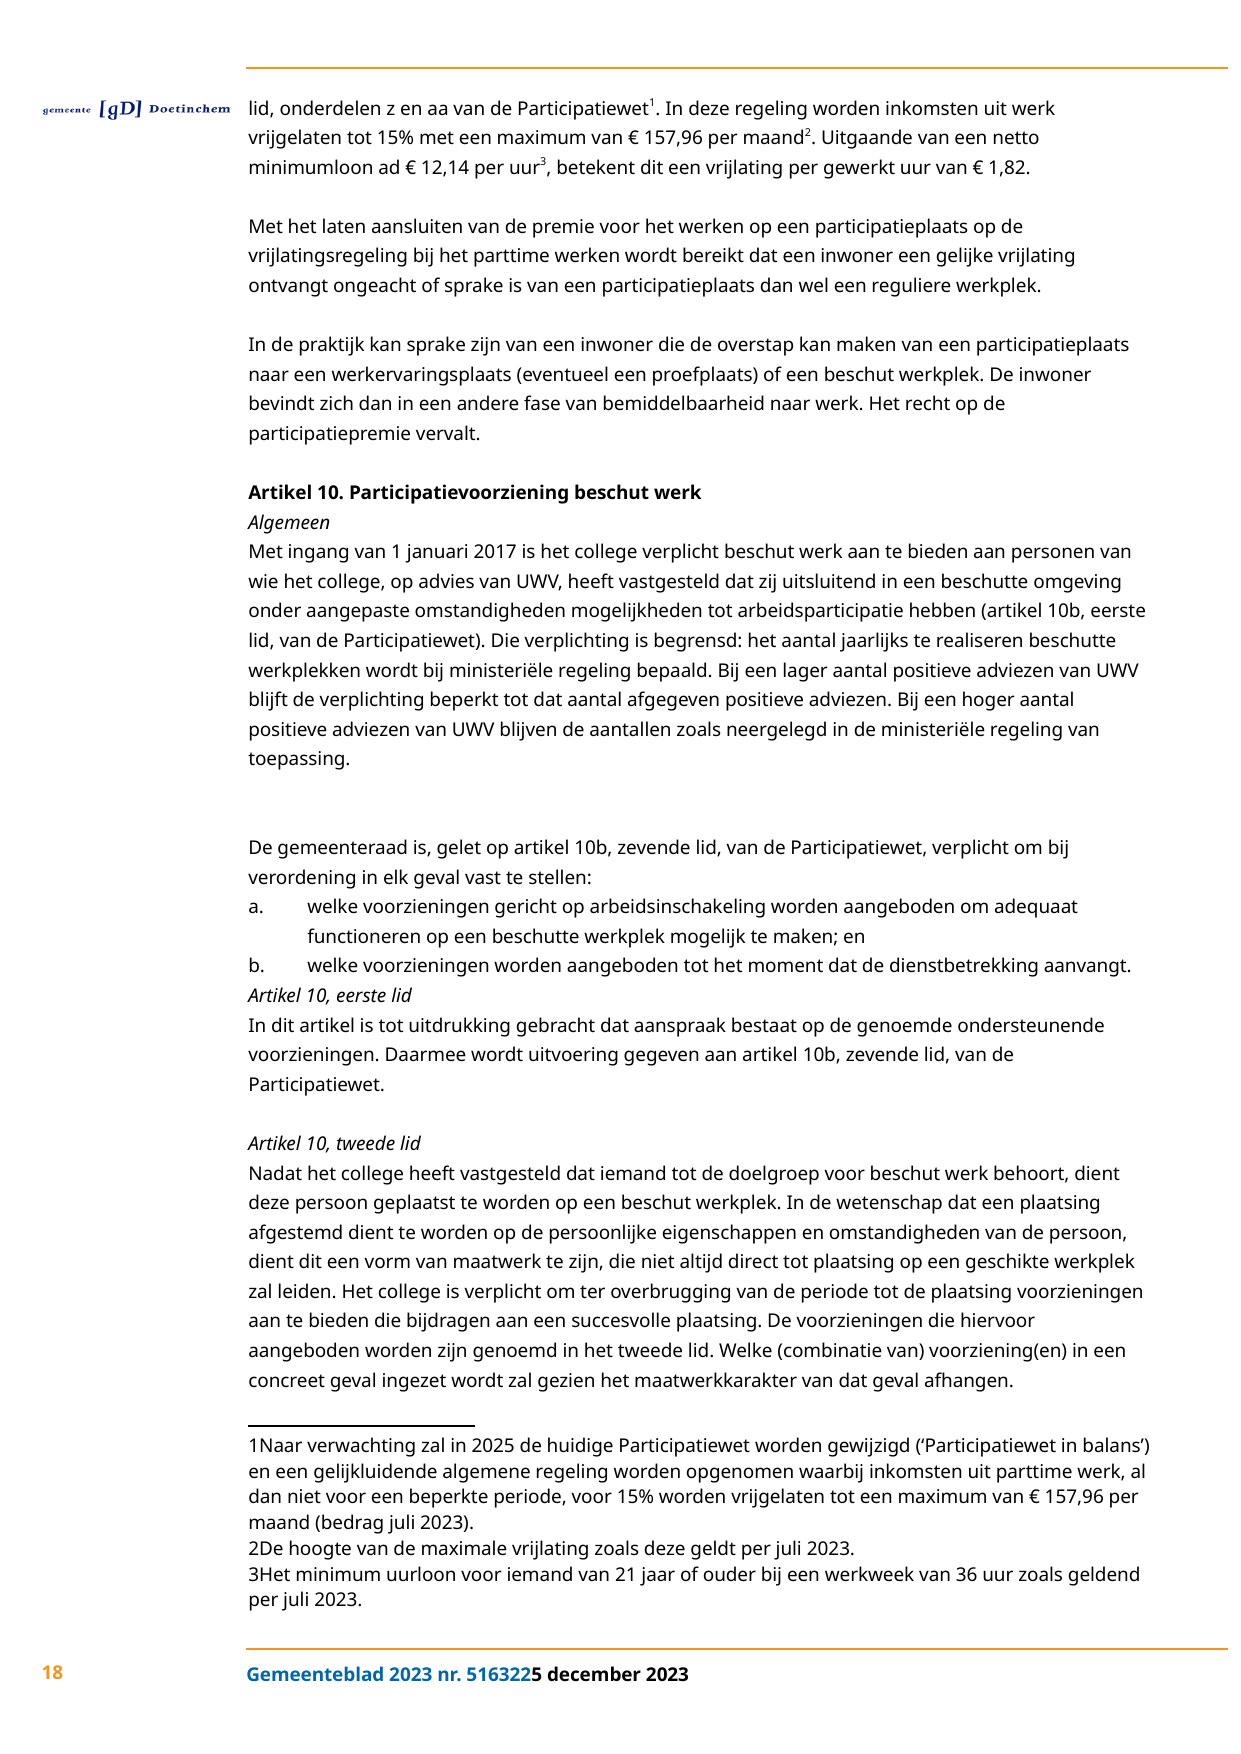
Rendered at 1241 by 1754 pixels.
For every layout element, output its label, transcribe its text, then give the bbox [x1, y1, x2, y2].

text Artikel 10, eerste lid [248, 982, 1152, 1008]
text Artikel 10, tweede lid [248, 1130, 1152, 1156]
text Naar verwachting zal in 2025 de huidige Participatiewet worden gewijzigd (‘Participatiewet in balans’) en een gelijkluidende algemene regeling worden opgenomen waarbij inkomsten uit parttime werk, al dan niet voor een beperkte periode, voor 15% worden vrijgelaten tot een maximum van € 157,96 per maand (bedrag juli 2023). [248, 1432, 1152, 1535]
text De hoogte van de maximale vrijlating zoals deze geldt per juli 2023. [248, 1535, 1152, 1561]
text lid, onderdelen z en aa van de Participatiewet. In deze regeling worden inkomsten uit werk vrijgelaten tot 15% met een maximum van € 157,96 per maand. Uitgaande van een netto minimumloon ad € 12,14 per uur, betekent dit een vrijlating per gewerkt uur van € 1,82. [248, 95, 1152, 180]
list welke voorzieningen gericht op arbeidsinschakeling worden aangeboden om adequaat functioneren op een beschutte werkplek mogelijk te maken; en [248, 893, 1152, 949]
list welke voorzieningen worden aangeboden tot het moment dat de dienstbetrekking aanvangt. [248, 953, 1152, 978]
picture [41, 47, 231, 172]
text Het minimum uurloon voor iemand van 21 jaar of ouder bij een werkweek van 36 uur zoals geldend per juli 2023. [248, 1561, 1152, 1612]
text In de praktijk kan sprake zijn van een inwoner die de overstap kan maken van een participatieplaats naar een werkervaringsplaats (eventueel een proefplaats) of een beschut werkplek. De inwoner bevindt zich dan in een andere fase van bemiddelbaarheid naar werk. Het recht op de participatiepremie vervalt. [248, 331, 1152, 446]
text Nadat het college heeft vastgesteld dat iemand tot de doelgroep voor beschut werk behoort, dient deze persoon geplaatst te worden op een beschut werkplek. In de wetenschap dat een plaatsing afgestemd dient te worden op de persoonlijke eigenschappen en omstandigheden van de persoon, dient dit een vorm van maatwerk te zijn, die niet altijd direct tot plaatsing op een geschikte werkplek zal leiden. Het college is verplicht om ter overbrugging van de periode tot de plaatsing voorzieningen aan te bieden die bijdragen aan een succesvolle plaatsing. De voorzieningen die hiervoor aangeboden worden zijn genoemd in het tweede lid. Welke (combinatie van) voorziening(en) in een concreet geval ingezet wordt zal gezien het maatwerkkarakter van dat geval afhangen. [248, 1160, 1152, 1393]
text De gemeenteraad is, gelet op artikel 10b, zevende lid, van de Participatiewet, verplicht om bij verordening in elk geval vast te stellen: [248, 834, 1152, 890]
text In dit artikel is tot uitdrukking gebracht dat aanspraak bestaat op de genoemde ondersteunende voorzieningen. Daarmee wordt uitvoering gegeven aan artikel 10b, zevende lid, van de Participatiewet. [248, 1012, 1152, 1097]
text Met het laten aansluiten van de premie voor het werken op een participatieplaats op de vrijlatingsregeling bij het parttime werken wordt bereikt dat een inwoner een gelijke vrijlating ontvangt ongeacht of sprake is van een participatieplaats dan wel een reguliere werkplek. [248, 213, 1152, 298]
text Algemeen [248, 509, 1152, 535]
text Artikel 10. Participatievoorziening beschut werk [248, 479, 1152, 505]
text Met ingang van 1 januari 2017 is het college verplicht beschut werk aan te bieden aan personen van wie het college, op advies van UWV, heeft vastgesteld dat zij uitsluitend in een beschutte omgeving onder aangepaste omstandigheden mogelijkheden tot arbeidsparticipatie hebben (artikel 10b, eerste lid, van de Participatiewet). Die verplichting is begrensd: het aantal jaarlijks te realiseren beschutte werkplekken wordt bij ministeriële regeling bepaald. Bij een lager aantal positieve adviezen van UWV blijft de verplichting beperkt tot dat aantal afgegeven positieve adviezen. Bij een hoger aantal positieve adviezen van UWV blijven de aantallen zoals neergelegd in de ministeriële regeling van toepassing. [248, 538, 1152, 771]
